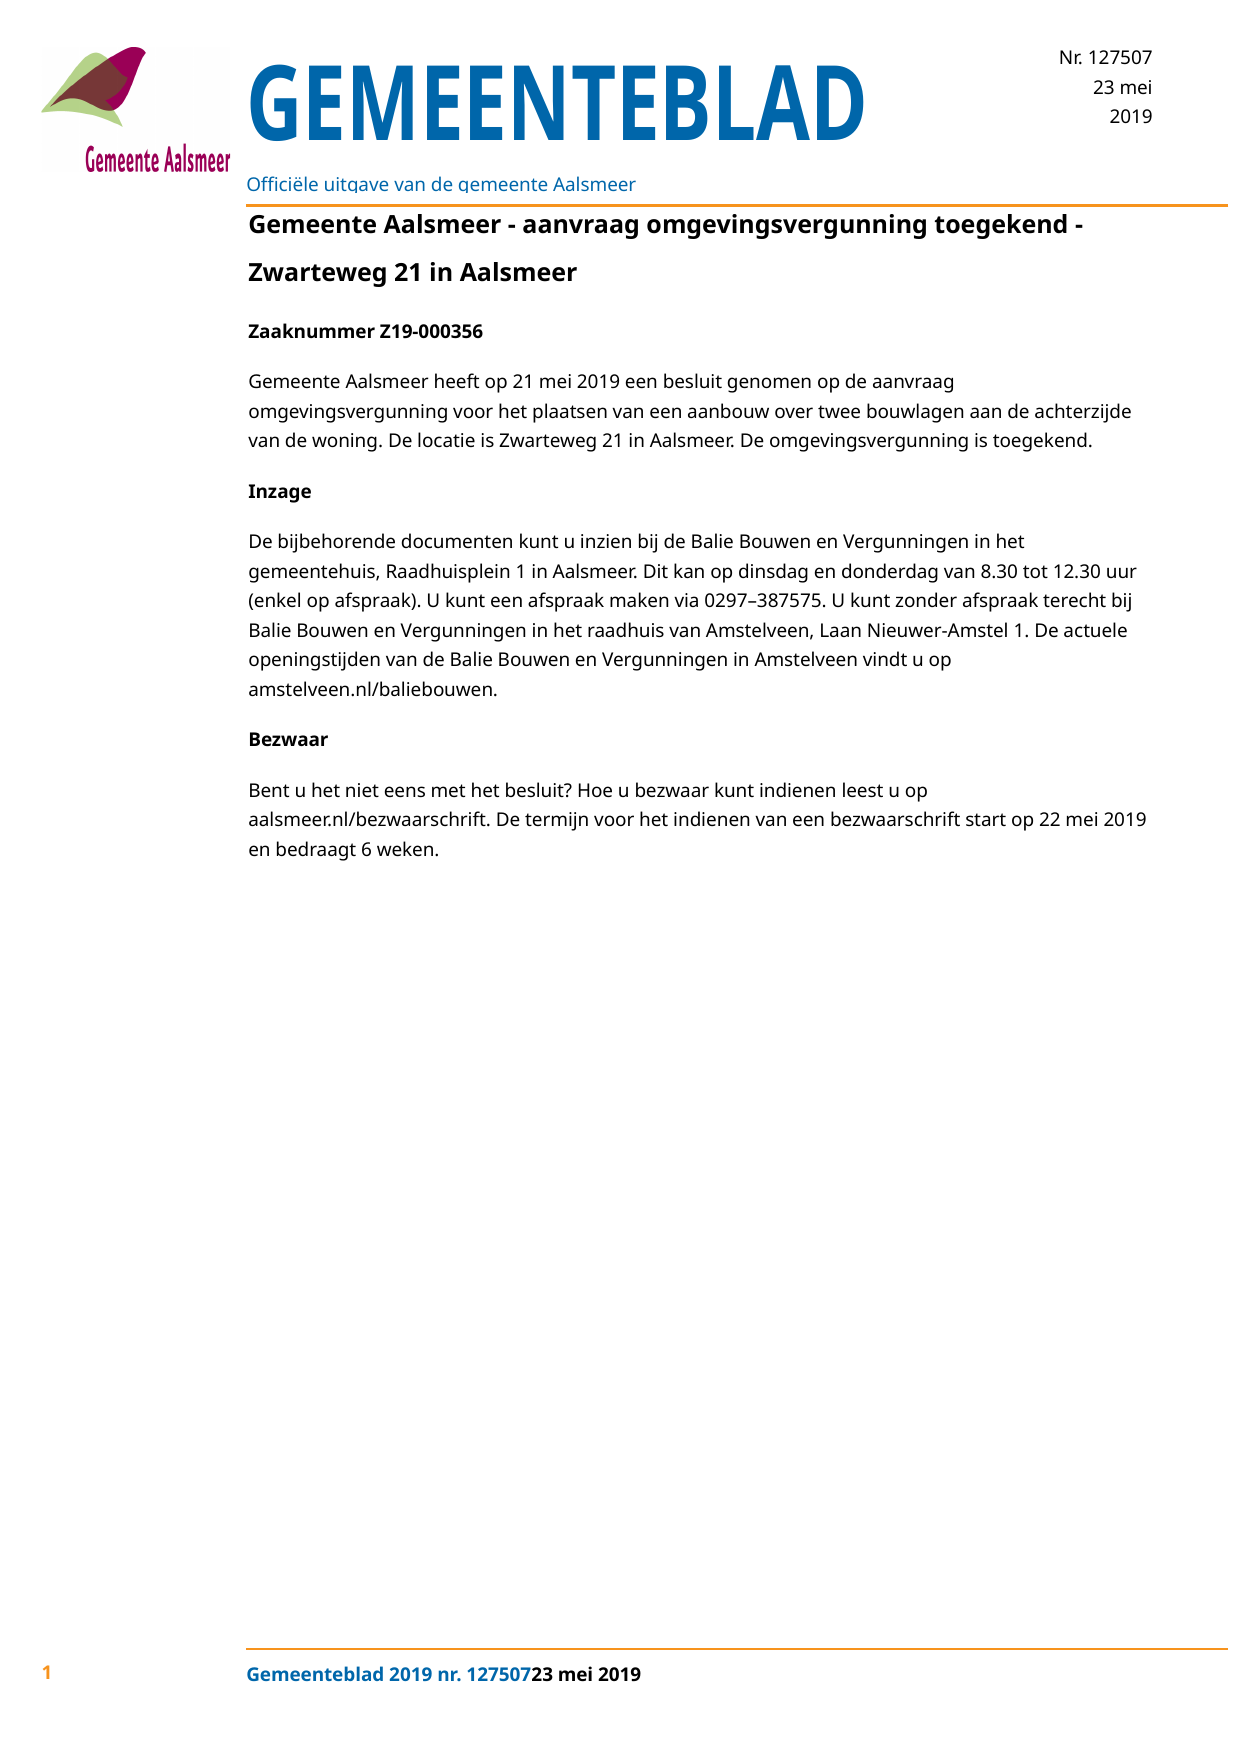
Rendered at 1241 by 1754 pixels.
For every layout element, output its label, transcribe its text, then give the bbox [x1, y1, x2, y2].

text Gemeente Aalsmeer heeft op 21 mei 2019 een besluit genomen op de aanvraag omgevingsvergunning voor het plaatsen van een aanbouw over twee bouwlagen aan de achterzijde van de woning. De locatie is Zwarteweg 21 in Aalsmeer. De omgevingsvergunning is toegekend. [248, 368, 1152, 453]
text De bijbehorende documenten kunt u inzien bij de Balie Bouwen en Vergunningen in het gemeentehuis, Raadhuisplein 1 in Aalsmeer. Dit kan op dinsdag en donderdag van 8.30 tot 12.30 uur (enkel op afspraak). U kunt een afspraak maken via 0297–387575. U kunt zonder afspraak terecht bij Balie Bouwen en Vergunningen in het raadhuis van Amstelveen, Laan Nieuwer-Amstel 1. De actuele openingstijden van de Balie Bouwen en Vergunningen in Amstelveen vindt u op amstelveen.nl/baliebouwen. [248, 528, 1152, 702]
picture [41, 47, 231, 172]
text Gemeente Aalsmeer - aanvraag omgevingsvergunning toegekend - Zwarteweg 21 in Aalsmeer [248, 207, 1152, 288]
text Bezwaar [248, 727, 1152, 752]
text Zaaknummer Z19-000356 [248, 318, 1152, 344]
text Bent u het niet eens met het besluit? Hoe u bezwaar kunt indienen leest u op aalsmeer.nl/bezwaarschrift. De termijn voor het indienen van een bezwaarschrift start op 22 mei 2019 en bedraagt 6 weken. [248, 777, 1152, 862]
text Inzage [248, 478, 1152, 504]
